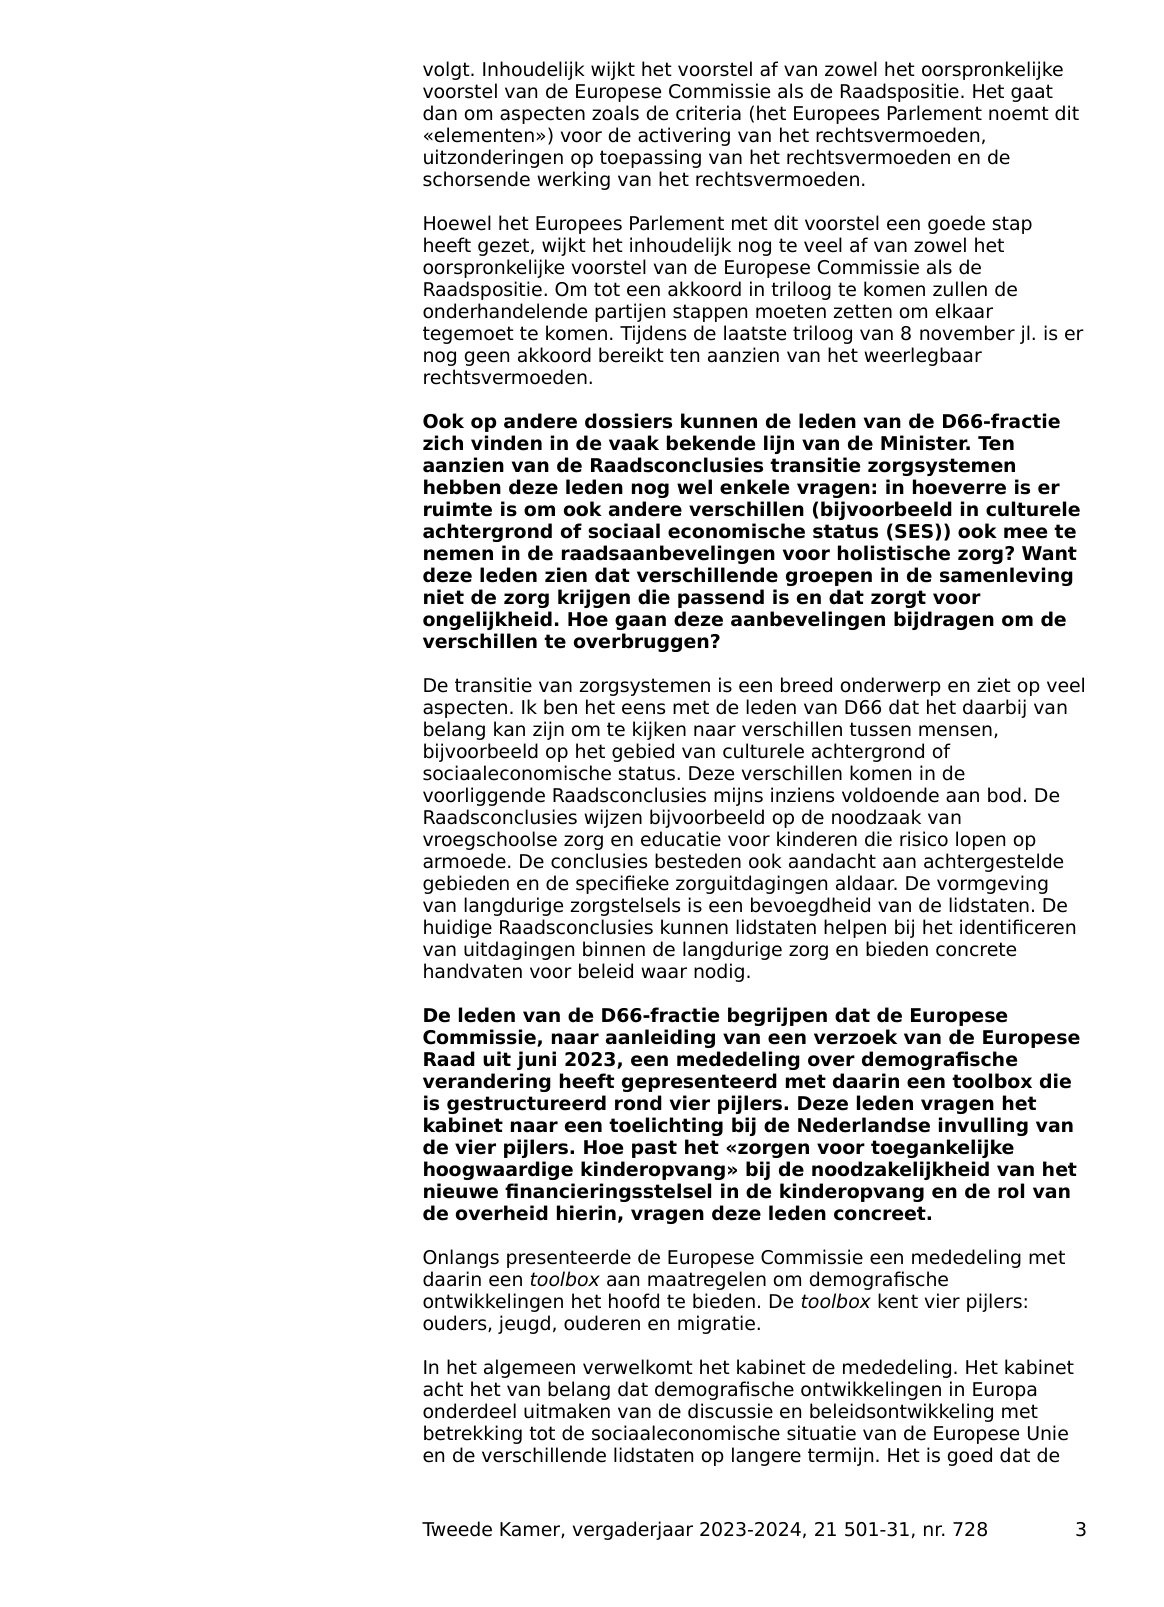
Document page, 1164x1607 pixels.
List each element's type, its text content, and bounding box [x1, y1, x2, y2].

text In het algemeen verwelkomt het kabinet de mededeling. Het kabinet acht het van belang dat demografische ontwikkelingen in Europa onderdeel uitmaken van de discussie en beleidsontwikkeling met betrekking tot de sociaaleconomische situatie van de Europese Unie en de verschillende lidstaten op langere termijn. Het is goed dat de [422, 1357, 1087, 1467]
text Hoewel het Europees Parlement met dit voorstel een goede stap heeft gezet, wijkt het inhoudelijk nog te veel af van zowel het oorspronkelijke voorstel van de Europese Commissie als de Raadspositie. Om tot een akkoord in triloog te komen zullen de onderhandelende partijen stappen moeten zetten om elkaar tegemoet te komen. Tijdens de laatste triloog van 8 november jl. is er nog geen akkoord bereikt ten aanzien van het weerlegbaar rechtsvermoeden. [422, 213, 1087, 389]
text De leden van de D66-fractie begrijpen dat de Europese Commissie, naar aanleiding van een verzoek van de Europese Raad uit juni 2023, een mededeling over demografische verandering heeft gepresenteerd met daarin een toolbox die is gestructureerd rond vier pijlers. Deze leden vragen het kabinet naar een toelichting bij de Nederlandse invulling van de vier pijlers. Hoe past het «zorgen voor toegankelijke hoogwaardige kinderopvang» bij de noodzakelijkheid van het nieuwe financieringsstelsel in de kinderopvang en de rol van de overheid hierin, vragen deze leden concreet. [422, 1005, 1087, 1225]
text Onlangs presenteerde de Europese Commissie een mededeling met daarin een toolbox aan maatregelen om demografische ontwikkelingen het hoofd te bieden. De toolbox kent vier pijlers: ouders, jeugd, ouderen en migratie. [422, 1247, 1087, 1335]
text volgt. Inhoudelijk wijkt het voorstel af van zowel het oorspronkelijke voorstel van de Europese Commissie als de Raadspositie. Het gaat dan om aspecten zoals de criteria (het Europees Parlement noemt dit «elementen») voor de activering van het rechtsvermoeden, uitzonderingen op toepassing van het rechtsvermoeden en de schorsende werking van het rechtsvermoeden. [422, 59, 1087, 191]
text De transitie van zorgsystemen is een breed onderwerp en ziet op veel aspecten. Ik ben het eens met de leden van D66 dat het daarbij van belang kan zijn om te kijken naar verschillen tussen mensen, bijvoorbeeld op het gebied van culturele achtergrond of sociaaleconomische status. Deze verschillen komen in de voorliggende Raadsconclusies mijns inziens voldoende aan bod. De Raadsconclusies wijzen bijvoorbeeld op de noodzaak van vroegschoolse zorg en educatie voor kinderen die risico lopen op armoede. De conclusies besteden ook aandacht aan achtergestelde gebieden en de specifieke zorguitdagingen aldaar. De vormgeving van langdurige zorgstelsels is een bevoegdheid van de lidstaten. De huidige Raadsconclusies kunnen lidstaten helpen bij het identificeren van uitdagingen binnen de langdurige zorg en bieden concrete handvaten voor beleid waar nodig. [422, 675, 1087, 983]
text Ook op andere dossiers kunnen de leden van de D66-fractie zich vinden in de vaak bekende lijn van de Minister. Ten aanzien van de Raadsconclusies transitie zorgsystemen hebben deze leden nog wel enkele vragen: in hoeverre is er ruimte is om ook andere verschillen (bijvoorbeeld in culturele achtergrond of sociaal economische status (SES)) ook mee te nemen in de raadsaanbevelingen voor holistische zorg? Want deze leden zien dat verschillende groepen in de samenleving niet de zorg krijgen die passend is en dat zorgt voor ongelijkheid. Hoe gaan deze aanbevelingen bijdragen om de verschillen te overbruggen? [422, 411, 1087, 653]
